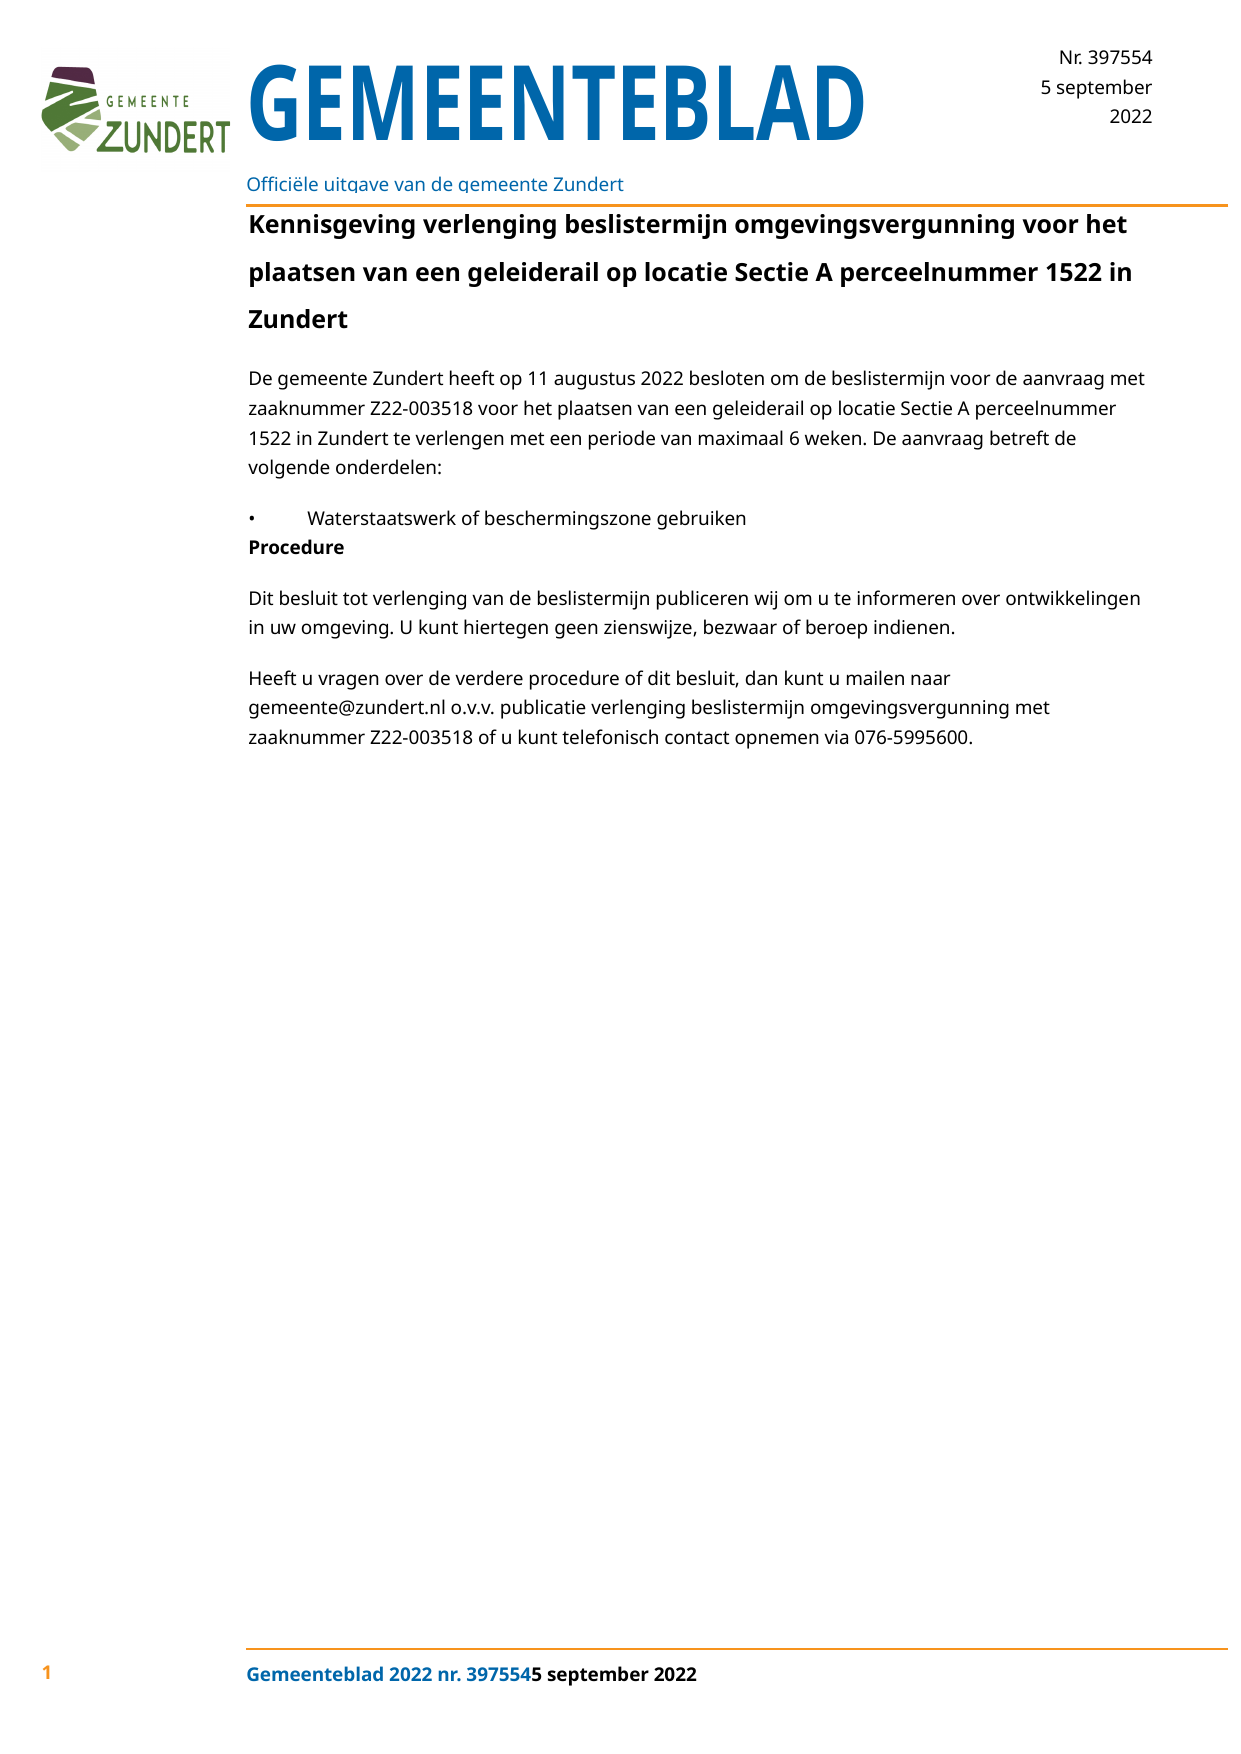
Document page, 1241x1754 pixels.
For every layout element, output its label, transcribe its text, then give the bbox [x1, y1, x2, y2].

picture [41, 47, 231, 172]
text Procedure [248, 534, 1152, 560]
text De gemeente Zundert heeft op 11 augustus 2022 besloten om de beslistermijn voor de aanvraag met zaaknummer Z22-003518 voor het plaatsen van een geleiderail op locatie Sectie A perceelnummer 1522 in Zundert te verlengen met een periode van maximaal 6 weken. De aanvraag betreft de volgende onderdelen: [248, 366, 1152, 480]
text Dit besluit tot verlenging van de beslistermijn publiceren wij om u te informeren over ontwikkelingen in uw omgeving. U kunt hiertegen geen zienswijze, bezwaar of beroep indienen. [248, 585, 1152, 640]
list Waterstaatswerk of beschermingszone gebruiken [248, 505, 1152, 530]
text Kennisgeving verlenging beslistermijn omgevingsvergunning voor het plaatsen van een geleiderail op locatie Sectie A perceelnummer 1522 in Zundert [248, 207, 1152, 336]
text Heeft u vragen over de verdere procedure of dit besluit, dan kunt u mailen naar gemeente@zundert.nl o.v.v. publicatie verlenging beslistermijn omgevingsvergunning met zaaknummer Z22-003518 of u kunt telefonisch contact opnemen via 076-5995600. [248, 665, 1152, 749]
